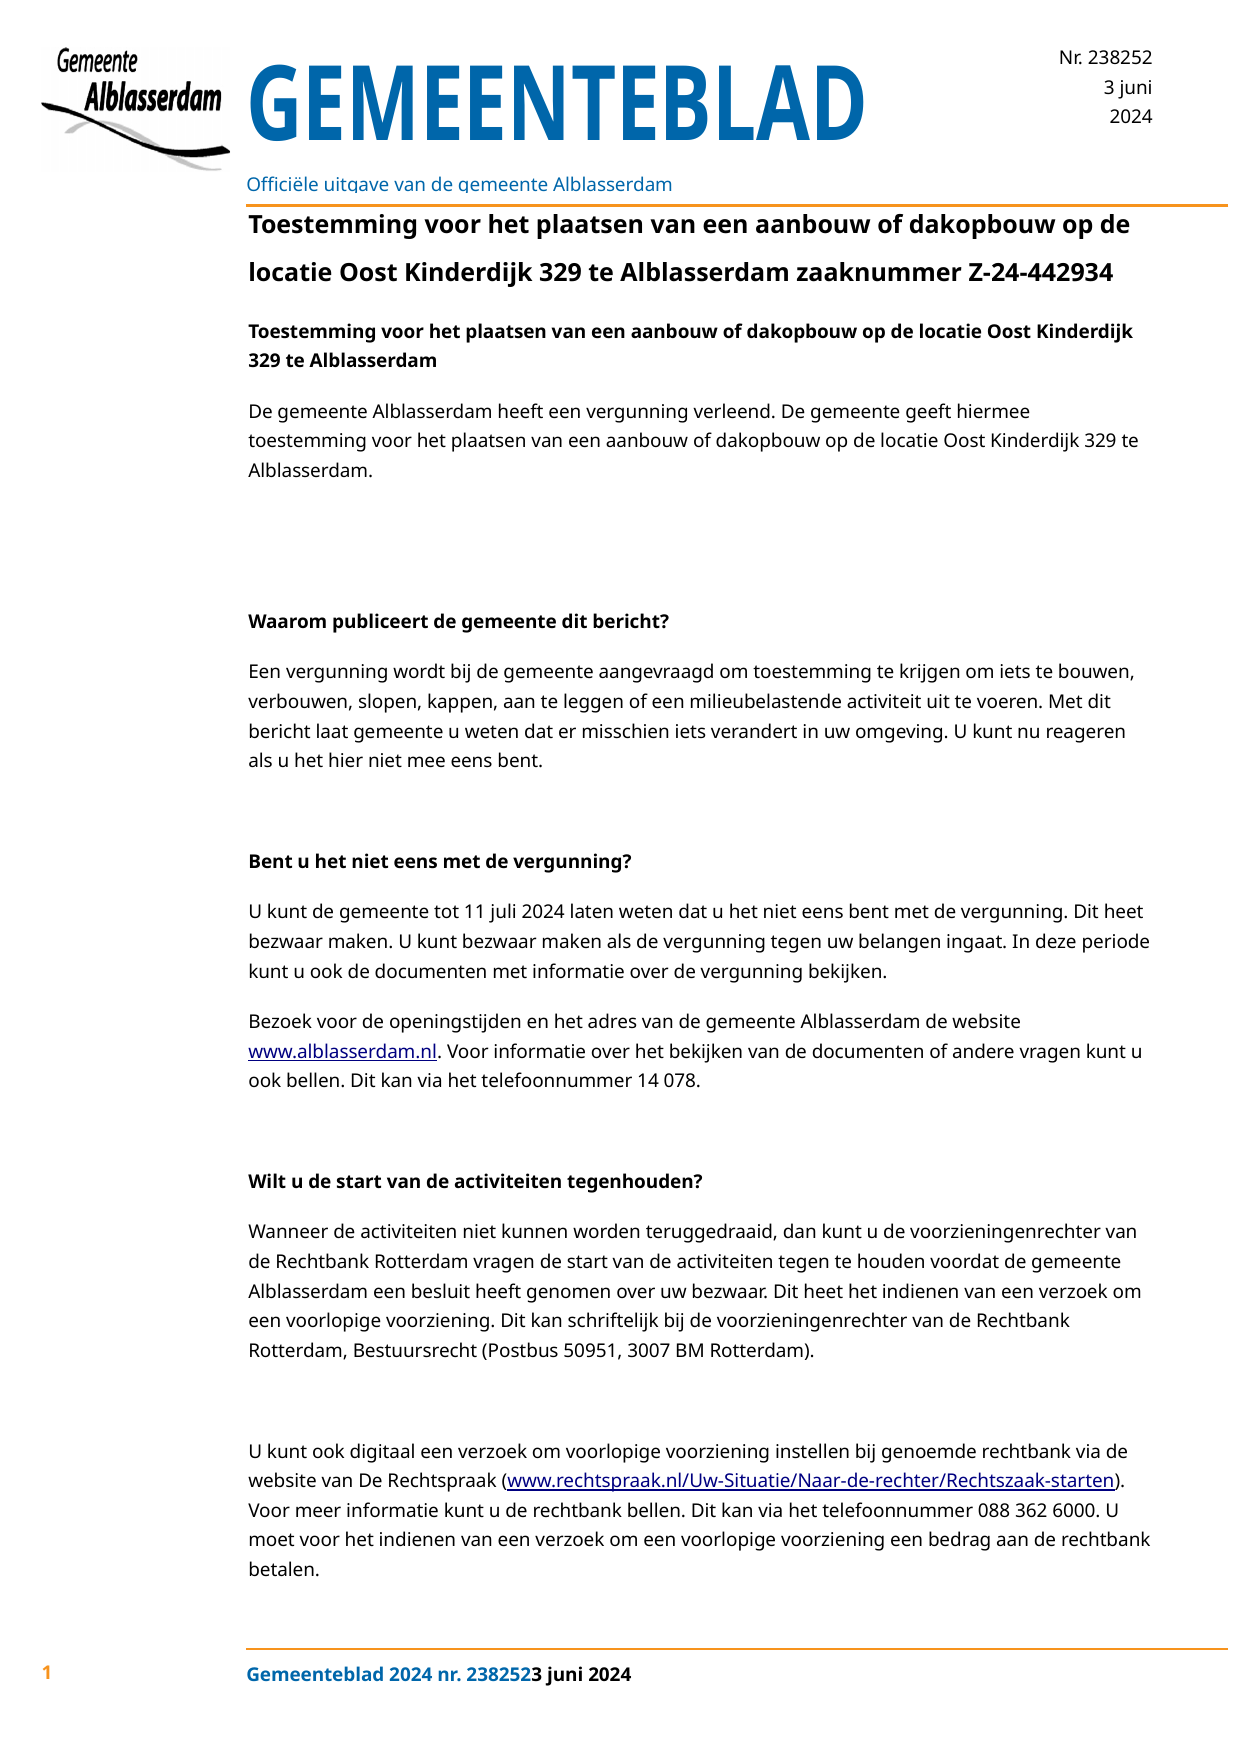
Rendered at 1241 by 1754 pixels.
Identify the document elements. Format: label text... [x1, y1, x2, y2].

text Bezoek voor de openingstijden en het adres van de gemeente Alblasserdam de website www.alblasserdam.nl. Voor informatie over het bekijken van de documenten of andere vragen kunt u ook bellen. Dit kan via het telefoonnummer 14 078. [248, 1008, 1152, 1093]
text Toestemming voor het plaatsen van een aanbouw of dakopbouw op de locatie Oost Kinderdijk 329 te Alblasserdam zaaknummer Z-24-442934 [248, 207, 1152, 288]
text U kunt ook digitaal een verzoek om voorlopige voorziening instellen bij genoemde rechtbank via de website van De Rechtspraak (www.rechtspraak.nl/Uw-Situatie/Naar-de-rechter/Rechtszaak-starten). Voor meer informatie kunt u de rechtbank bellen. Dit kan via het telefoonnummer 088 362 6000. U moet voor het indienen van een verzoek om een voorlopige voorziening een bedrag aan de rechtbank betalen. [248, 1438, 1152, 1582]
text Wilt u de start van de activiteiten tegenhouden? [248, 1168, 1152, 1194]
text Een vergunning wordt bij de gemeente aangevraagd om toestemming te krijgen om iets te bouwen, verbouwen, slopen, kappen, aan te leggen of een milieubelastende activiteit uit te voeren. Met dit bericht laat gemeente u weten dat er misschien iets verandert in uw omgeving. U kunt nu reageren als u het hier niet mee eens bent. [248, 659, 1152, 773]
text U kunt de gemeente tot 11 juli 2024 laten weten dat u het niet eens bent met de vergunning. Dit heet bezwaar maken. U kunt bezwaar maken als de vergunning tegen uw belangen ingaat. In deze periode kunt u ook de documenten met informatie over de vergunning bekijken. [248, 899, 1152, 984]
text Toestemming voor het plaatsen van een aanbouw of dakopbouw op de locatie Oost Kinderdijk 329 te Alblasserdam [248, 318, 1152, 373]
text Wanneer de activiteiten niet kunnen worden teruggedraaid, dan kunt u de voorzieningenrechter van de Rechtbank Rotterdam vragen de start van de activiteiten tegen te houden voordat de gemeente Alblasserdam een besluit heeft genomen over uw bezwaar. Dit heet het indienen van een verzoek om een voorlopige voorziening. Dit kan schriftelijk bij de voorzieningenrechter van de Rechtbank Rotterdam, Bestuursrecht (Postbus 50951, 3007 BM Rotterdam). [248, 1219, 1152, 1363]
text Waarom publiceert de gemeente dit bericht? [248, 608, 1152, 634]
picture [41, 47, 231, 172]
text Bent u het niet eens met de vergunning? [248, 848, 1152, 874]
text De gemeente Alblasserdam heeft een vergunning verleend. De gemeente geeft hiermee toestemming voor het plaatsen van een aanbouw of dakopbouw op de locatie Oost Kinderdijk 329 te Alblasserdam. [248, 398, 1152, 483]
